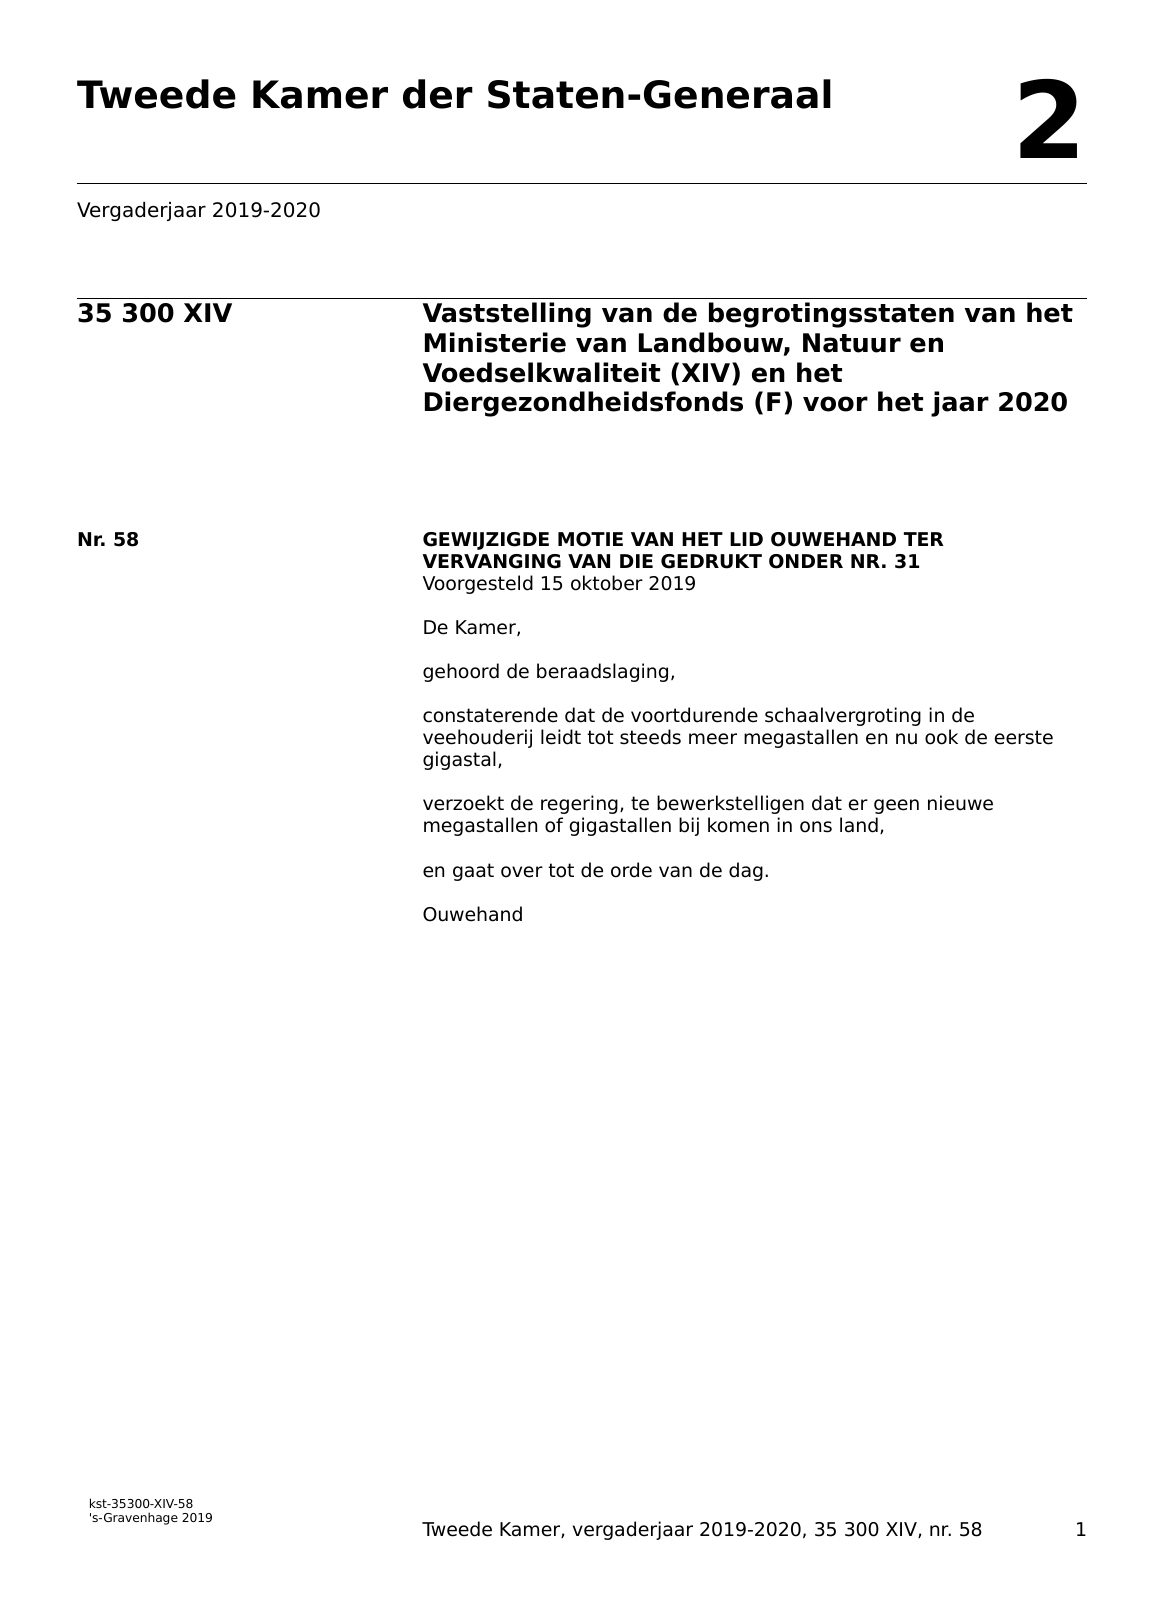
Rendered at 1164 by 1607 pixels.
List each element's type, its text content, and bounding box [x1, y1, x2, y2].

text Voorgesteld 15 oktober 2019 [422, 573, 1087, 595]
text kst-35300-XIV-58 [88, 1497, 323, 1511]
text constaterende dat de voortdurende schaalvergroting in de veehouderij leidt tot steeds meer megastallen en nu ook de eerste gigastal, [422, 705, 1087, 771]
text De Kamer, [422, 617, 1087, 639]
subtitle 35 300 XIV Vaststelling van de begrotingsstaten van het Ministerie van Landbouw, Natuur en Voedselkwaliteit (XIV) en het Diergezondheidsfonds (F) voor het jaar 2020 [77, 299, 1087, 418]
text Ouwehand [422, 904, 1087, 926]
text en gaat over tot de orde van de dag. [422, 859, 1087, 881]
text gehoord de beraadslaging, [422, 661, 1087, 683]
table_header Tweede Kamer der Staten-Generaal [77, 59, 886, 183]
text verzoekt de regering, te bewerkstelligen dat er geen nieuwe megastallen of gigastallen bij komen in ons land, [422, 793, 1087, 837]
table_cell Vergaderjaar 2019-2020 [77, 184, 1087, 298]
text 's-Gravenhage 2019 [88, 1511, 323, 1525]
subtitle Nr. 58 GEWIJZIGDE MOTIE VAN HET LID OUWEHAND TER VERVANGING VAN DIE GEDRUKT ONDER NR. 31 [77, 529, 1087, 573]
table_header 2 [886, 59, 1087, 183]
